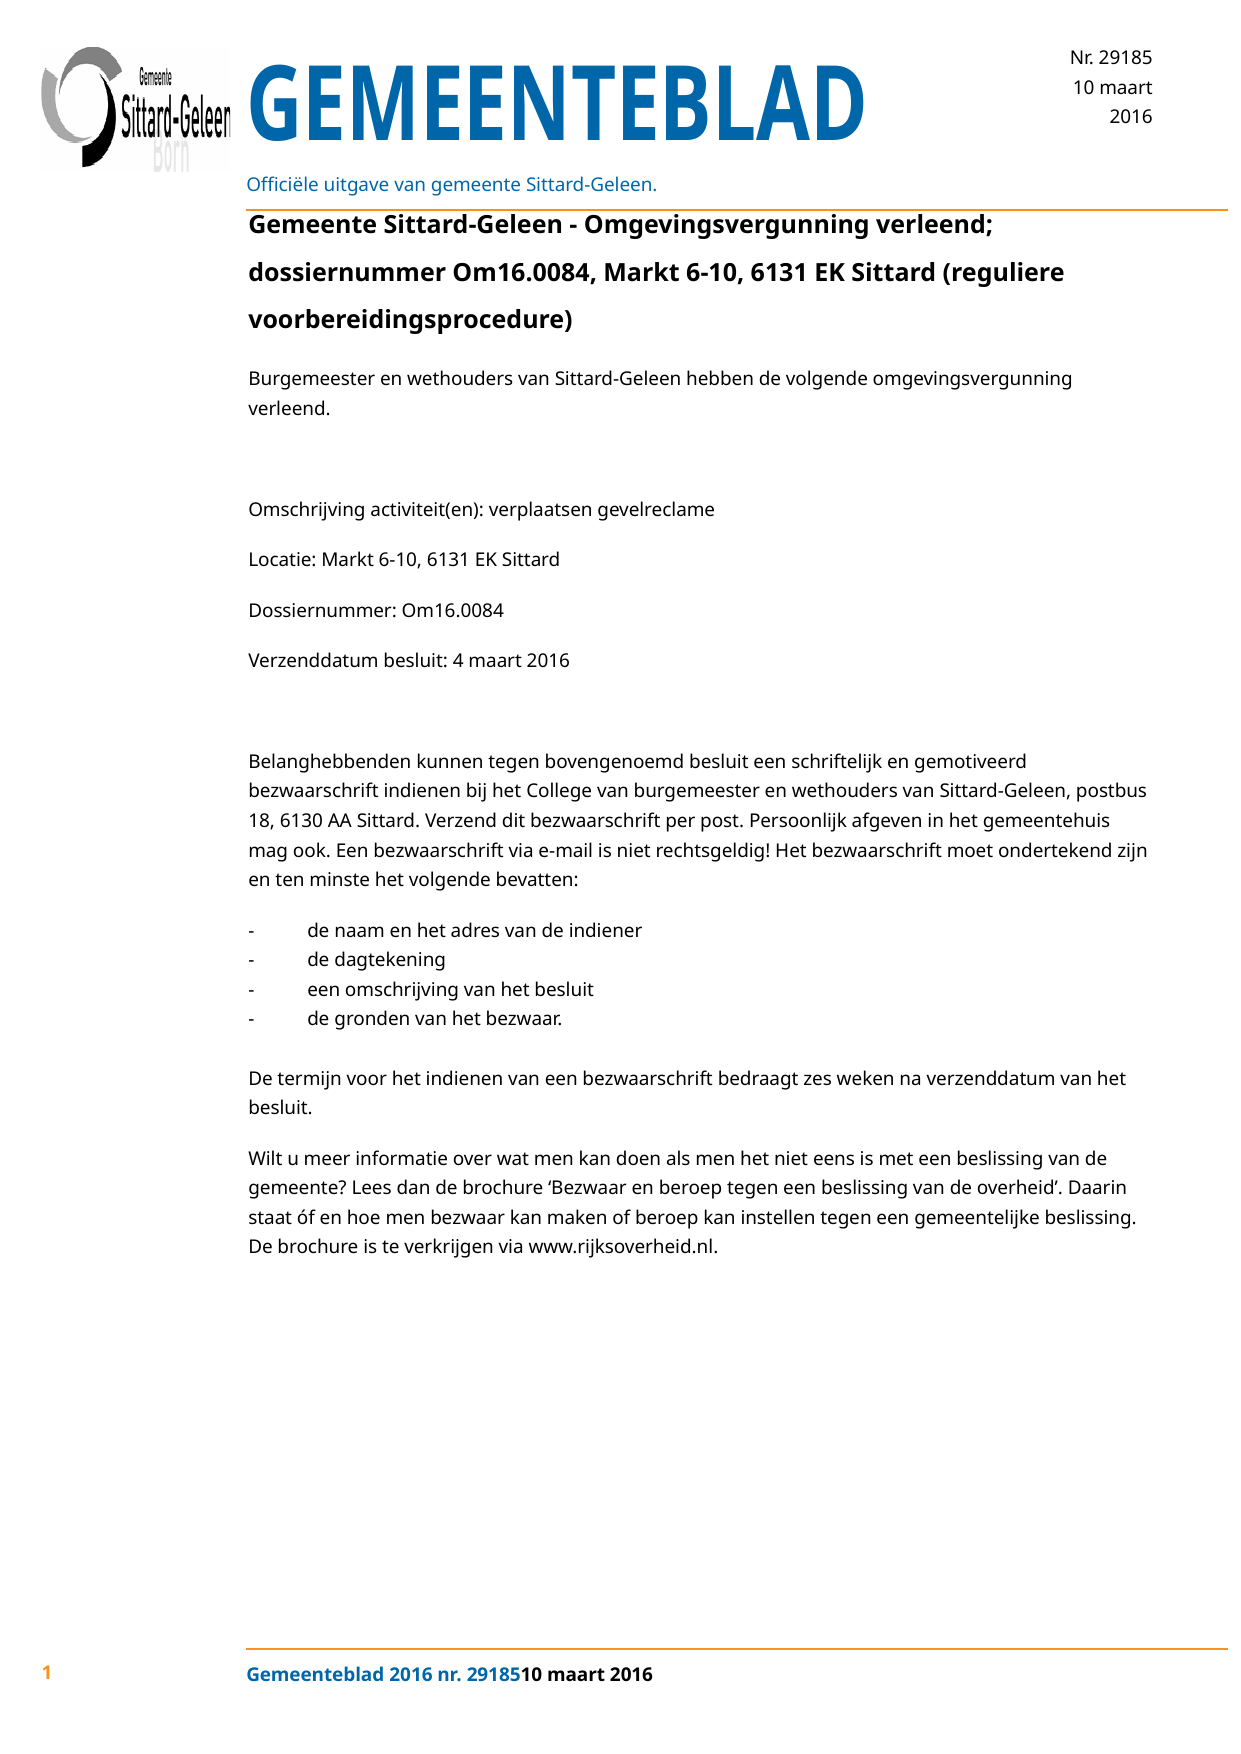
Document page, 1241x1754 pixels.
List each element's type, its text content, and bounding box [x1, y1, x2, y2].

list een omschrijving van het besluit [248, 976, 1152, 1002]
text Verzenddatum besluit: 4 maart 2016 [248, 647, 1152, 673]
text Wilt u meer informatie over wat men kan doen als men het niet eens is met een beslissing van de gemeente? Lees dan de brochure ‘Bezwaar en beroep tegen een beslissing van de overheid’. Daarin staat óf en hoe men bezwaar kan maken of beroep kan instellen tegen een gemeentelijke beslissing. De brochure is te verkrijgen via www.rijksoverheid.nl. [248, 1145, 1152, 1259]
text De termijn voor het indienen van een bezwaarschrift bedraagt zes weken na verzenddatum van het besluit. [248, 1065, 1152, 1120]
text Belanghebbenden kunnen tegen bovengenoemd besluit een schriftelijk en gemotiveerd bezwaarschrift indienen bij het College van burgemeester en wethouders van Sittard-Geleen, postbus 18, 6130 AA Sittard. Verzend dit bezwaarschrift per post. Persoonlijk afgeven in het gemeentehuis mag ook. Een bezwaarschrift via e-mail is niet rechtsgeldig! Het bezwaarschrift moet ondertekend zijn en ten minste het volgende bevatten: [248, 748, 1152, 892]
text Gemeente Sittard-Geleen - Omgevingsvergunning verleend; dossiernummer Om16.0084, Markt 6-10, 6131 EK Sittard (reguliere voorbereidingsprocedure) [248, 211, 1152, 336]
text Locatie: Markt 6-10, 6131 EK Sittard [248, 546, 1152, 572]
text Burgemeester en wethouders van Sittard-Geleen hebben de volgende omgevingsvergunning verleend. [248, 366, 1152, 421]
list de dagtekening [248, 946, 1152, 972]
picture [41, 47, 231, 172]
list de naam en het adres van de indiener [248, 917, 1152, 942]
list de gronden van het bezwaar. [248, 1006, 1152, 1031]
text Omschrijving activiteit(en): verplaatsen gevelreclame [248, 496, 1152, 522]
text Dossiernummer: Om16.0084 [248, 597, 1152, 622]
